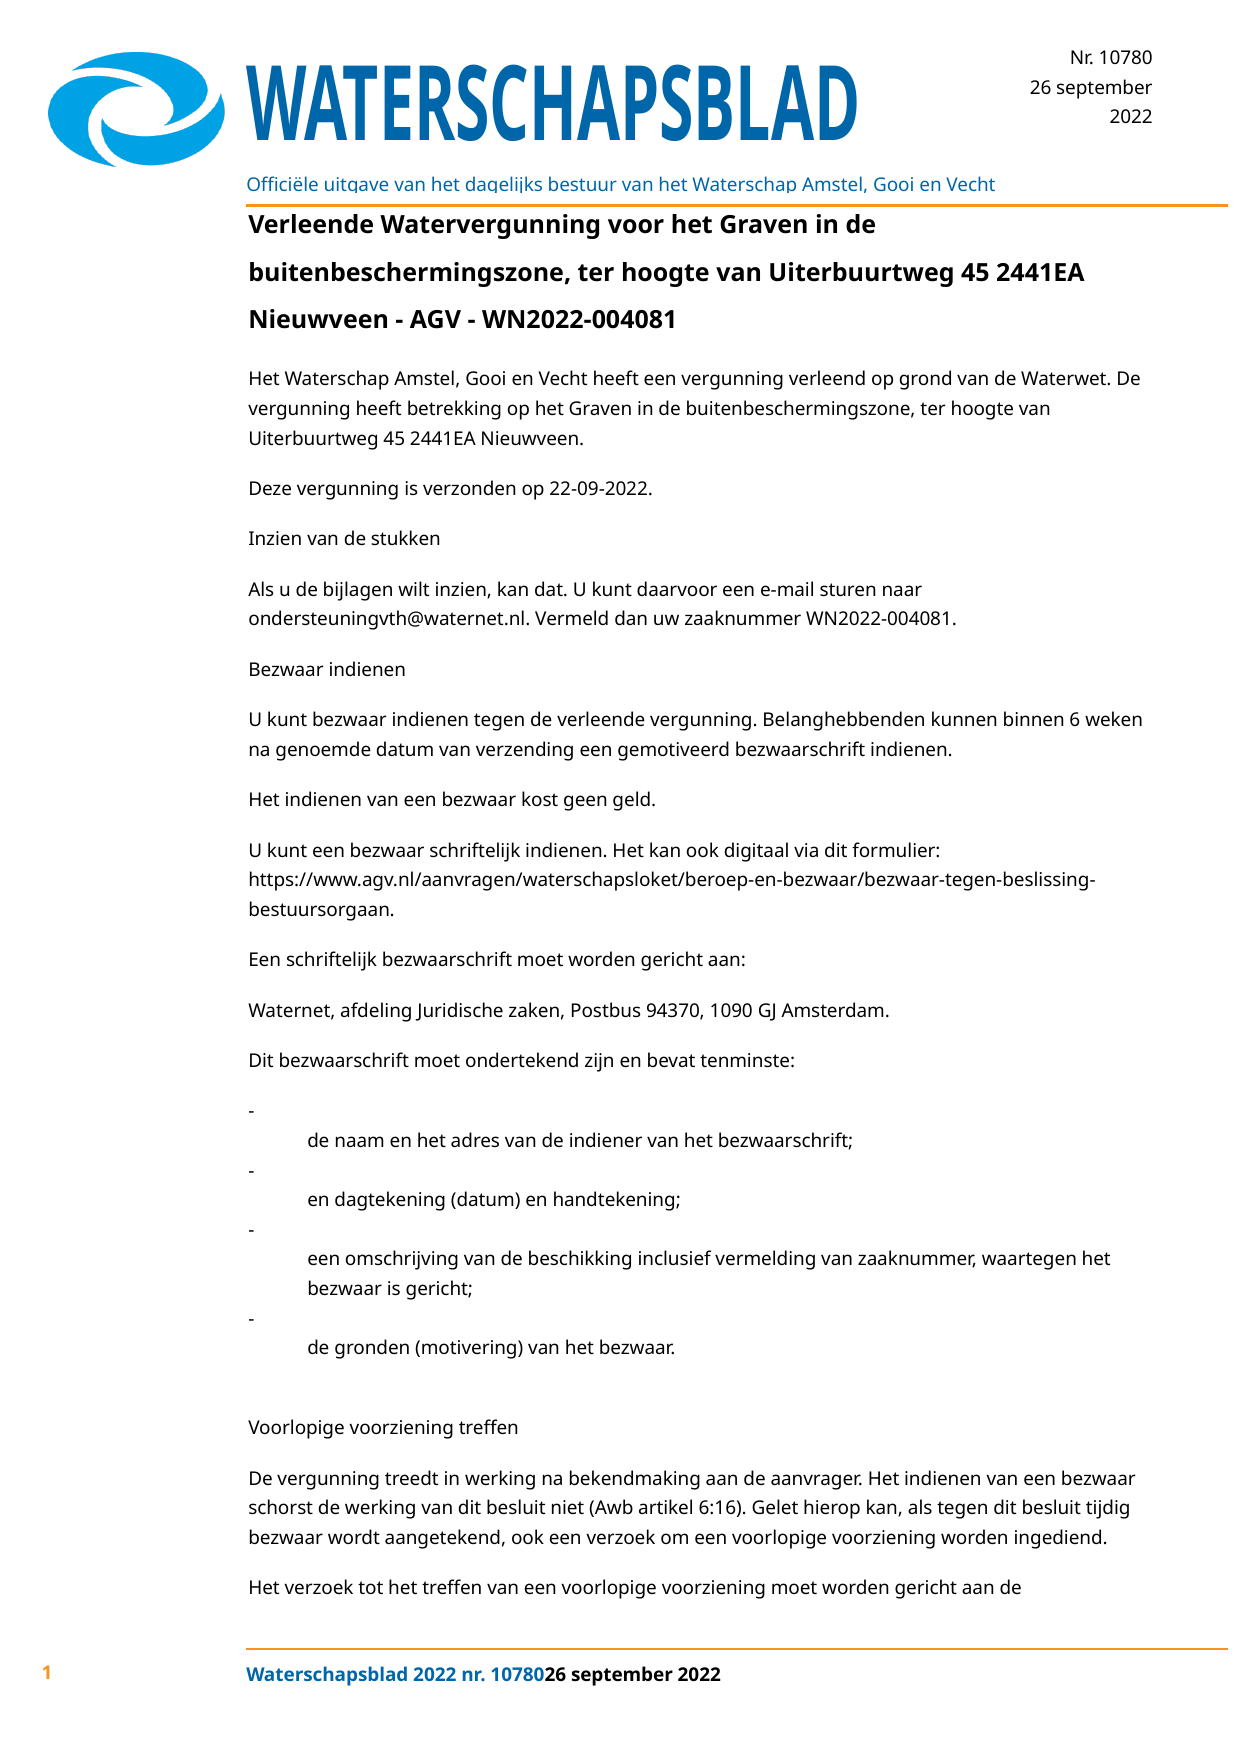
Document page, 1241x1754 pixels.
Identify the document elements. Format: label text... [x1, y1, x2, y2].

list de gronden (motivering) van het bezwaar. [248, 1334, 1152, 1360]
list de naam en het adres van de indiener van het bezwaarschrift; [248, 1127, 1152, 1153]
text Waternet, afdeling Juridische zaken, Postbus 94370, 1090 GJ Amsterdam. [248, 997, 1152, 1022]
text U kunt een bezwaar schriftelijk indienen. Het kan ook digitaal via dit formulier: https://www.agv.nl/aanvragen/waterschapsloket/beroep-en-bezwaar/bezwaar-tegen-beslissing-bestuursorgaan. [248, 837, 1152, 922]
text De vergunning treedt in werking na bekendmaking aan de aanvrager. Het indienen van een bezwaar schorst de werking van dit besluit niet (Awb artikel 6:16). Gelet hierop kan, als tegen dit besluit tijdig bezwaar wordt aangetekend, ook een verzoek om een voorlopige voorziening worden ingediend. [248, 1465, 1152, 1549]
text U kunt bezwaar indienen tegen de verleende vergunning. Belanghebbenden kunnen binnen 6 weken na genoemde datum van verzending een gemotiveerd bezwaarschrift indienen. [248, 706, 1152, 762]
text Het verzoek tot het treffen van een voorlopige voorziening moet worden gericht aan de [248, 1574, 1152, 1600]
text Dit bezwaarschrift moet ondertekend zijn en bevat tenminste: [248, 1047, 1152, 1073]
text Verleende Watervergunning voor het Graven in de buitenbeschermingszone, ter hoogte van Uiterbuurtweg 45 2441EA Nieuwveen - AGV - WN2022-004081 [248, 207, 1152, 336]
text Bezwaar indienen [248, 656, 1152, 682]
list en dagtekening (datum) en handtekening; [248, 1186, 1152, 1212]
picture [41, 47, 231, 172]
text Het Waterschap Amstel, Gooi en Vecht heeft een vergunning verleend op grond van de Waterwet. De vergunning heeft betrekking op het Graven in de buitenbeschermingszone, ter hoogte van Uiterbuurtweg 45 2441EA Nieuwveen. [248, 366, 1152, 450]
text Het indienen van een bezwaar kost geen geld. [248, 786, 1152, 812]
text Als u de bijlagen wilt inzien, kan dat. U kunt daarvoor een e-mail sturen naar ondersteuningvth@waternet.nl. Vermeld dan uw zaaknummer WN2022-004081. [248, 576, 1152, 631]
text Deze vergunning is verzonden op 22-09-2022. [248, 475, 1152, 501]
text Voorlopige voorziening treffen [248, 1414, 1152, 1440]
text Een schriftelijk bezwaarschrift moet worden gericht aan: [248, 946, 1152, 972]
text Inzien van de stukken [248, 526, 1152, 551]
list een omschrijving van de beschikking inclusief vermelding van zaaknummer, waartegen het bezwaar is gericht; [248, 1246, 1152, 1301]
